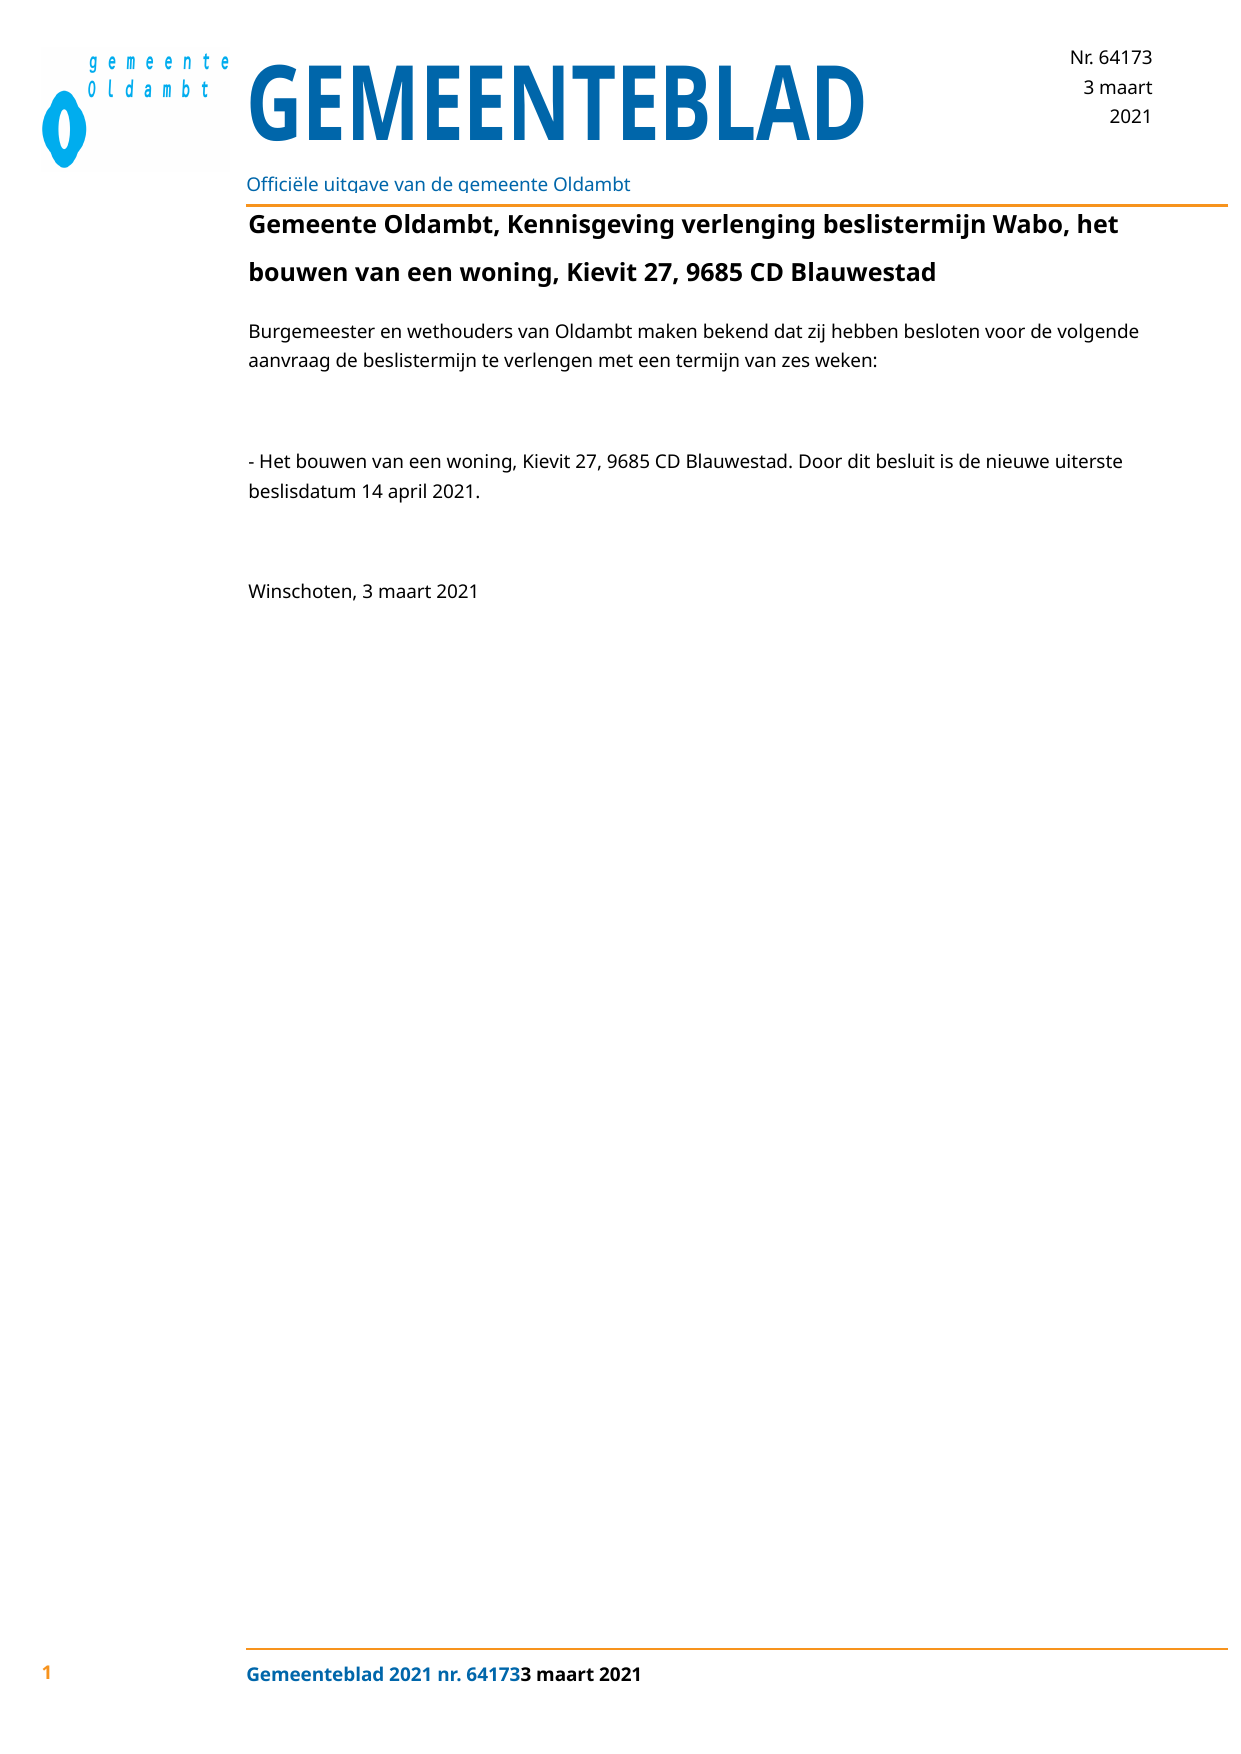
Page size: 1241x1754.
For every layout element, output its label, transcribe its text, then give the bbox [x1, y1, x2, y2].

text - Het bouwen van een woning, Kievit 27, 9685 CD Blauwestad. Door dit besluit is de nieuwe uiterste beslisdatum 14 april 2021. [248, 448, 1152, 504]
text Winschoten, 3 maart 2021 [248, 579, 1152, 604]
text Gemeente Oldambt, Kennisgeving verlenging beslistermijn Wabo, het bouwen van een woning, Kievit 27, 9685 CD Blauwestad [248, 207, 1152, 288]
text Burgemeester en wethouders van Oldambt maken bekend dat zij hebben besloten voor de volgende aanvraag de beslistermijn te verlengen met een termijn van zes weken: [248, 318, 1152, 373]
picture [41, 47, 231, 172]
